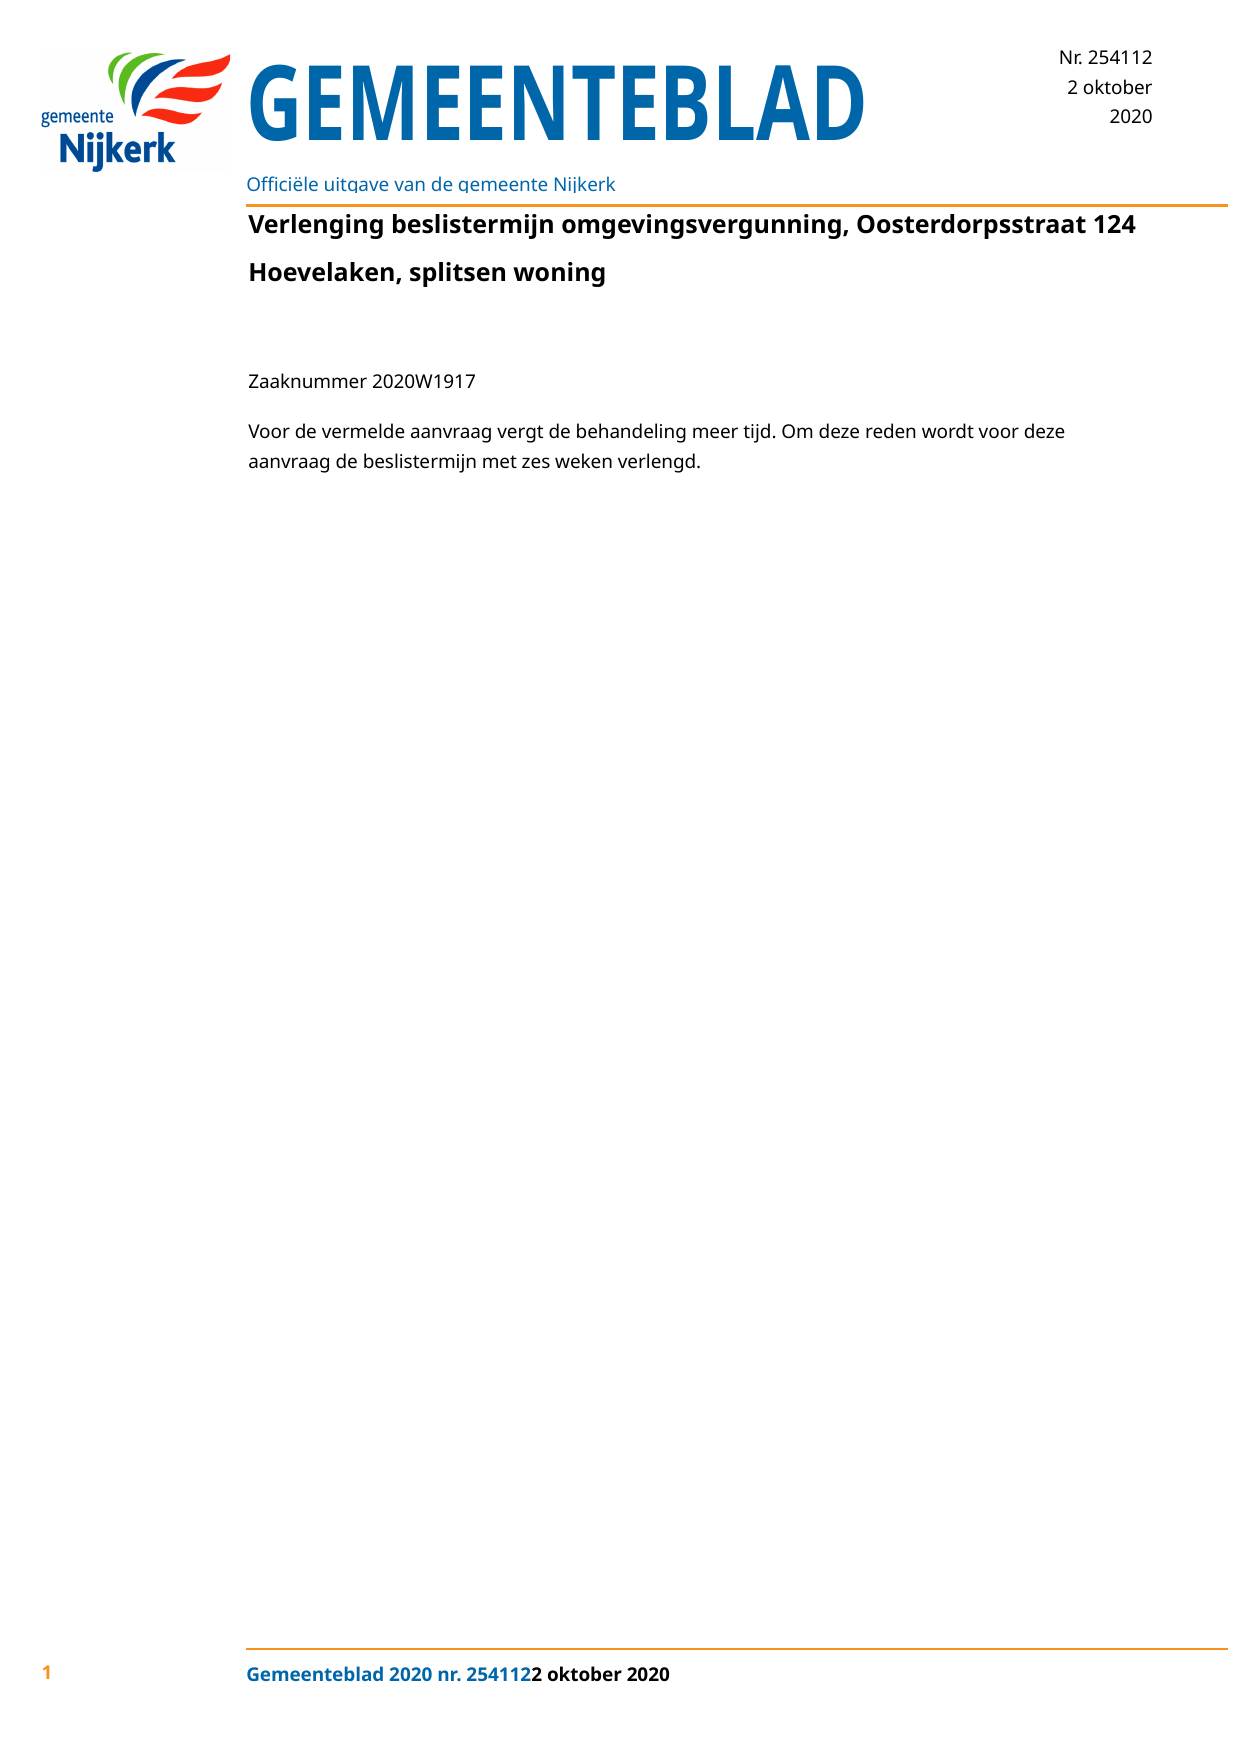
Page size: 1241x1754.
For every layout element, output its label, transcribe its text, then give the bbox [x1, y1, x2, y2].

text Zaaknummer 2020W1917 [248, 368, 1152, 394]
text Voor de vermelde aanvraag vergt de behandeling meer tijd. Om deze reden wordt voor deze aanvraag de beslistermijn met zes weken verlengd. [248, 419, 1152, 474]
text Verlenging beslistermijn omgevingsvergunning, Oosterdorpsstraat 124 Hoevelaken, splitsen woning [248, 207, 1152, 288]
picture [41, 47, 231, 172]
